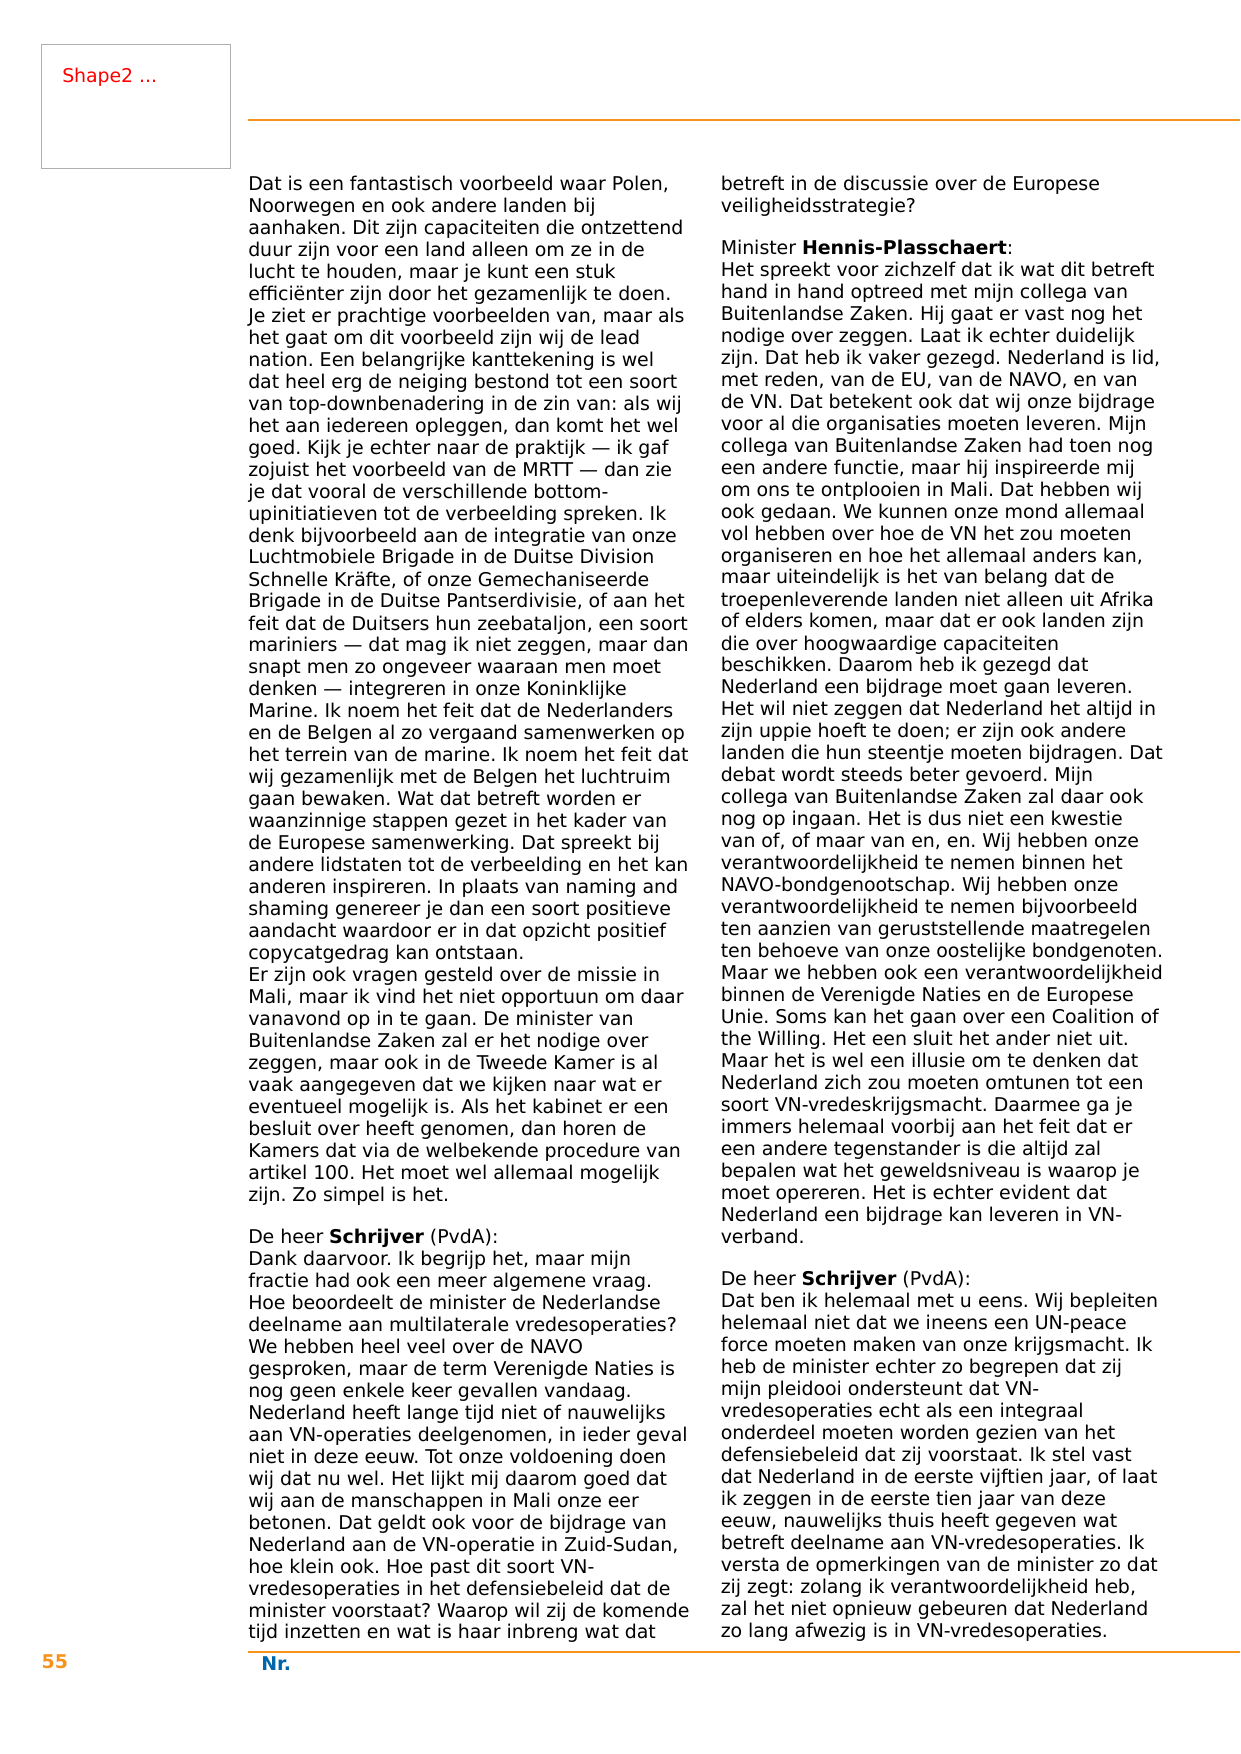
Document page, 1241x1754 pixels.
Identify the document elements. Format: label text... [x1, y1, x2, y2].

text De heer Schrijver (PvdA): [248, 1226, 691, 1248]
text Er zijn ook vragen gesteld over de missie in Mali, maar ik vind het niet opportuun om daar vanavond op in te gaan. De minister van Buitenlandse Zaken zal er het nodige over zeggen, maar ook in de Tweede Kamer is al vaak aangegeven dat we kijken naar wat er eventueel mogelijk is. Als het kabinet er een besluit over heeft genomen, dan horen de Kamers dat via de welbekende procedure van artikel 100. Het moet wel allemaal mogelijk zijn. Zo simpel is het. [248, 964, 691, 1206]
text Dank daarvoor. Ik begrijp het, maar mijn fractie had ook een meer algemene vraag. Hoe beoordeelt de minister de Nederlandse deelname aan multilaterale vredesoperaties? We hebben heel veel over de NAVO gesproken, maar de term Verenigde Naties is nog geen enkele keer gevallen vandaag. Nederland heeft lange tijd niet of nauwelijks aan VN-operaties deelgenomen, in ieder geval niet in deze eeuw. Tot onze voldoening doen wij dat nu wel. Het lijkt mij daarom goed dat wij aan de manschappen in Mali onze eer betonen. Dat geldt ook voor de bijdrage van Nederland aan de VN-operatie in Zuid-Sudan, hoe klein ook. Hoe past dit soort VN-vredesoperaties in het defensiebeleid dat de minister voorstaat? Waarop wil zij de komende tijd inzetten en wat is haar inbreng wat dat [248, 1248, 691, 1643]
text Minister Hennis-Plasschaert: [721, 237, 1163, 259]
text Dat ben ik helemaal met u eens. Wij bepleiten helemaal niet dat we ineens een UN-peace force moeten maken van onze krijgsmacht. Ik heb de minister echter zo begrepen dat zij mijn pleidooi ondersteunt dat VN-vredesoperaties echt als een integraal onderdeel moeten worden gezien van het defensiebeleid dat zij voorstaat. Ik stel vast dat Nederland in de eerste vijftien jaar, of laat ik zeggen in de eerste tien jaar van deze eeuw, nauwelijks thuis heeft gegeven wat betreft deelname aan VN-vredesoperaties. Ik versta de opmerkingen van de minister zo dat zij zegt: zolang ik verantwoordelijkheid heb, zal het niet opnieuw gebeuren dat Nederland zo lang afwezig is in VN-vredesoperaties. [721, 1290, 1163, 1641]
text Het spreekt voor zichzelf dat ik wat dit betreft hand in hand optreed met mijn collega van Buitenlandse Zaken. Hij gaat er vast nog het nodige over zeggen. Laat ik echter duidelijk zijn. Dat heb ik vaker gezegd. Nederland is lid, met reden, van de EU, van de NAVO, en van de VN. Dat betekent ook dat wij onze bijdrage voor al die organisaties moeten leveren. Mijn collega van Buitenlandse Zaken had toen nog een andere functie, maar hij inspireerde mij om ons te ontplooien in Mali. Dat hebben wij ook gedaan. We kunnen onze mond allemaal vol hebben over hoe de VN het zou moeten organiseren en hoe het allemaal anders kan, maar uiteindelijk is het van belang dat de troepenleverende landen niet alleen uit Afrika of elders komen, maar dat er ook landen zijn die over hoogwaardige capaciteiten beschikken. Daarom heb ik gezegd dat Nederland een bijdrage moet gaan leveren. Het wil niet zeggen dat Nederland het altijd in zijn uppie hoeft te doen; er zijn ook andere landen die hun steentje moeten bijdragen. Dat debat wordt steeds beter gevoerd. Mijn collega van Buitenlandse Zaken zal daar ook nog op ingaan. Het is dus niet een kwestie van of, of maar van en, en. Wij hebben onze verantwoordelijkheid te nemen binnen het NAVO-bondgenootschap. Wij hebben onze verantwoordelijkheid te nemen bijvoorbeeld ten aanzien van geruststellende maatregelen ten behoeve van onze oostelijke bondgenoten. Maar we hebben ook een verantwoordelijkheid binnen de Verenigde Naties en de Europese Unie. Soms kan het gaan over een Coalition of the Willing. Het een sluit het ander niet uit. Maar het is wel een illusie om te denken dat Nederland zich zou moeten omtunen tot een soort VN-vredeskrijgsmacht. Daarmee ga je immers helemaal voorbij aan het feit dat er een andere tegenstander is die altijd zal bepalen wat het geweldsniveau is waarop je moet opereren. Het is echter evident dat Nederland een bijdrage kan leveren in VN-verband. [721, 259, 1163, 1248]
text De heer Schrijver (PvdA): [721, 1268, 1163, 1290]
text betreft in de discussie over de Europese veiligheidsstrategie? [721, 173, 1163, 217]
text Dat is een fantastisch voorbeeld waar Polen, Noorwegen en ook andere landen bij aanhaken. Dit zijn capaciteiten die ontzettend duur zijn voor een land alleen om ze in de lucht te houden, maar je kunt een stuk efficiënter zijn door het gezamenlijk te doen. Je ziet er prachtige voorbeelden van, maar als het gaat om dit voorbeeld zijn wij de lead nation. Een belangrijke kanttekening is wel dat heel erg de neiging bestond tot een soort van top-downbenadering in de zin van: als wij het aan iedereen opleggen, dan komt het wel goed. Kijk je echter naar de praktijk — ik gaf zojuist het voorbeeld van de MRTT — dan zie je dat vooral de verschillende bottom-upinitiatieven tot de verbeelding spreken. Ik denk bijvoorbeeld aan de integratie van onze Luchtmobiele Brigade in de Duitse Division Schnelle Kräfte, of onze Gemechaniseerde Brigade in de Duitse Pantserdivisie, of aan het feit dat de Duitsers hun zeebataljon, een soort mariniers — dat mag ik niet zeggen, maar dan snapt men zo ongeveer waaraan men moet denken — integreren in onze Koninklijke Marine. Ik noem het feit dat de Nederlanders en de Belgen al zo vergaand samenwerken op het terrein van de marine. Ik noem het feit dat wij gezamenlijk met de Belgen het luchtruim gaan bewaken. Wat dat betreft worden er waanzinnige stappen gezet in het kader van de Europese samenwerking. Dat spreekt bij andere lidstaten tot de verbeelding en het kan anderen inspireren. In plaats van naming and shaming genereer je dan een soort positieve aandacht waardoor er in dat opzicht positief copycatgedrag kan ontstaan. [248, 173, 691, 964]
